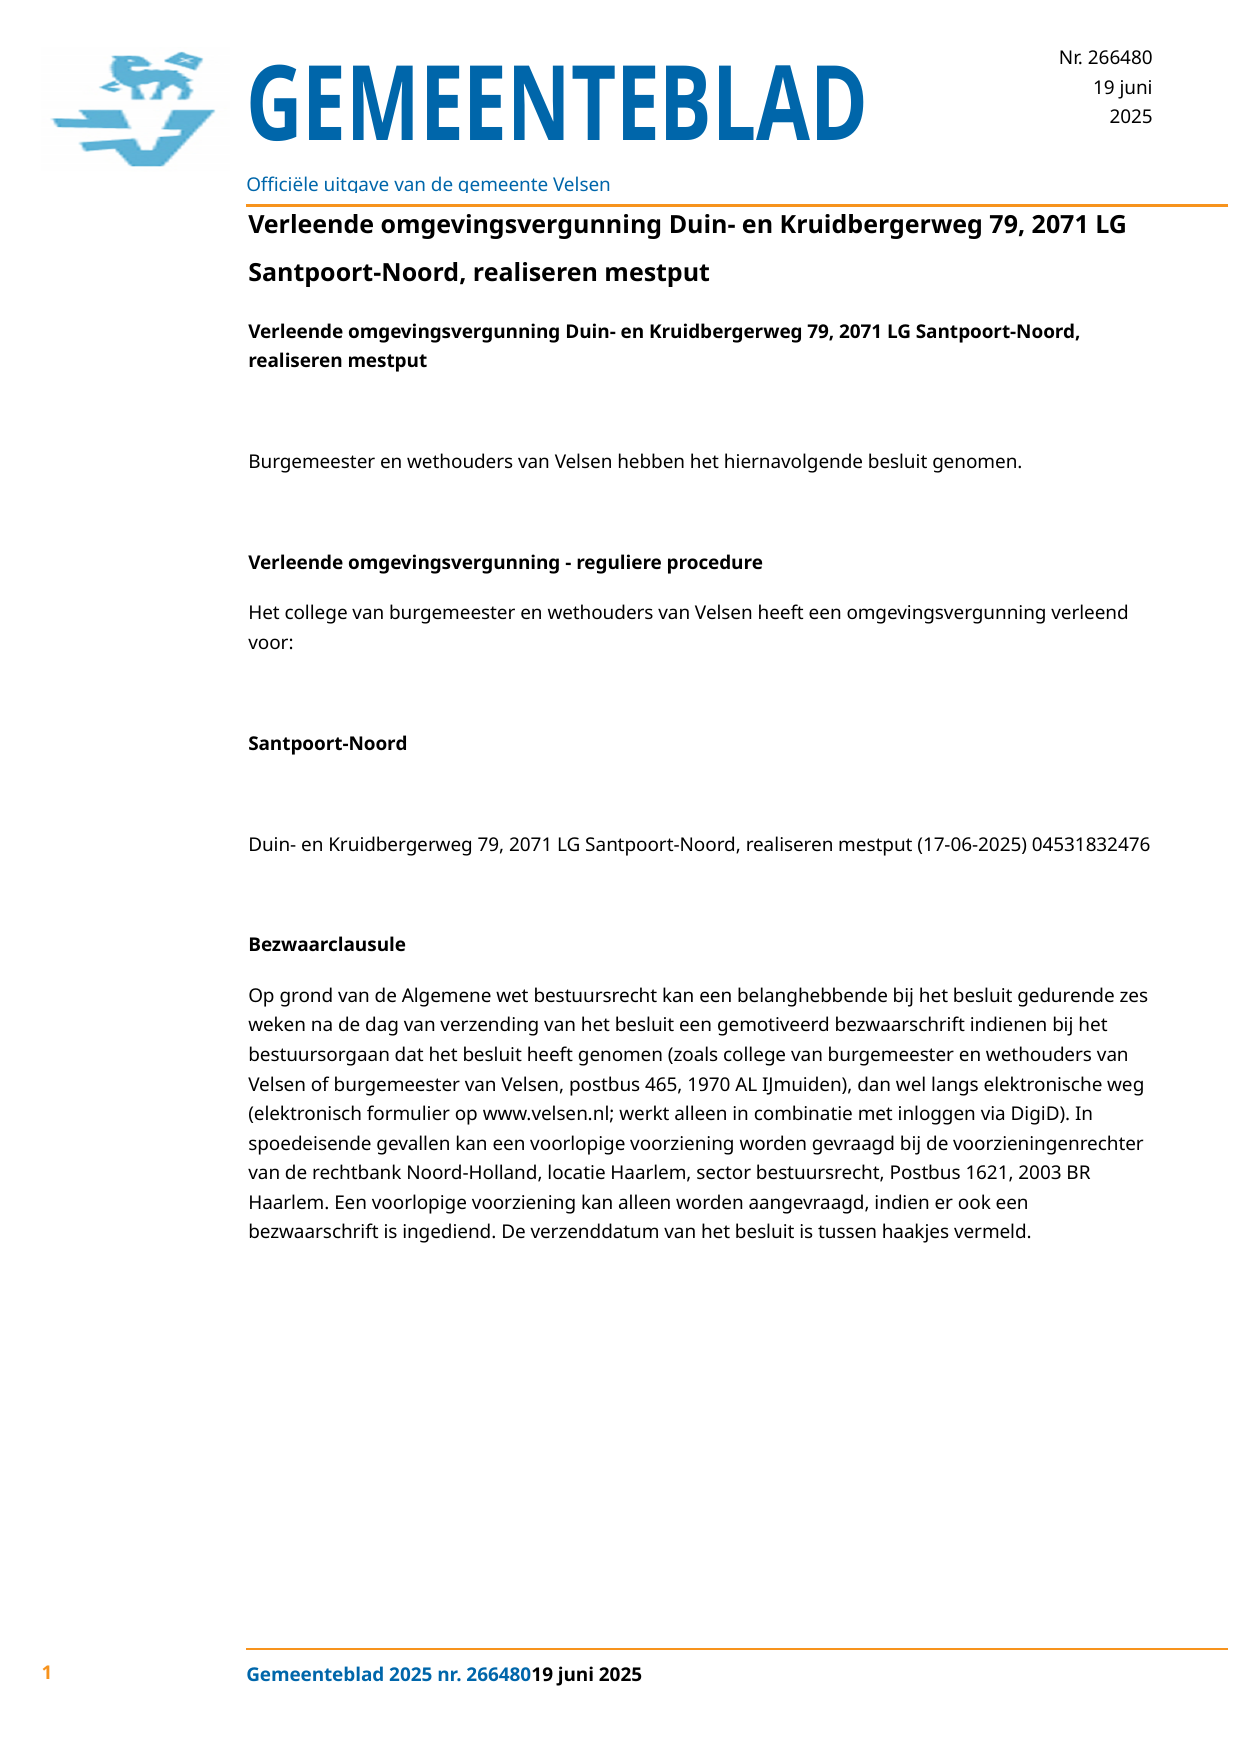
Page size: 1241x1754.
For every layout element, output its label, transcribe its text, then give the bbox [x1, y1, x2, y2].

text Bezwaarclausule [248, 932, 1152, 957]
text Verleende omgevingsvergunning Duin- en Kruidbergerweg 79, 2071 LG Santpoort-Noord, realiseren mestput [248, 207, 1152, 288]
text Burgemeester en wethouders van Velsen hebben het hiernavolgende besluit genomen. [248, 448, 1152, 474]
text Het college van burgemeester en wethouders van Velsen heeft een omgevingsvergunning verleend voor: [248, 599, 1152, 655]
text Verleende omgevingsvergunning - reguliere procedure [248, 549, 1152, 575]
picture [41, 47, 231, 172]
text Santpoort-Noord [248, 730, 1152, 756]
text Duin- en Kruidbergerweg 79, 2071 LG Santpoort-Noord, realiseren mestput (17-06-2025) 04531832476 [248, 831, 1152, 857]
text Op grond van de Algemene wet bestuursrecht kan een belanghebbende bij het besluit gedurende zes weken na de dag van verzending van het besluit een gemotiveerd bezwaarschrift indienen bij het bestuursorgaan dat het besluit heeft genomen (zoals college van burgemeester en wethouders van Velsen of burgemeester van Velsen, postbus 465, 1970 AL IJmuiden), dan wel langs elektronische weg (elektronisch formulier op www.velsen.nl; werkt alleen in combinatie met inloggen via DigiD). In spoedeisende gevallen kan een voorlopige voorziening worden gevraagd bij de voorzieningenrechter van de rechtbank Noord-Holland, locatie Haarlem, sector bestuursrecht, Postbus 1621, 2003 BR Haarlem. Een voorlopige voorziening kan alleen worden aangevraagd, indien er ook een bezwaarschrift is ingediend. De verzenddatum van het besluit is tussen haakjes vermeld. [248, 982, 1152, 1244]
text Verleende omgevingsvergunning Duin- en Kruidbergerweg 79, 2071 LG Santpoort-Noord, realiseren mestput [248, 318, 1152, 373]
